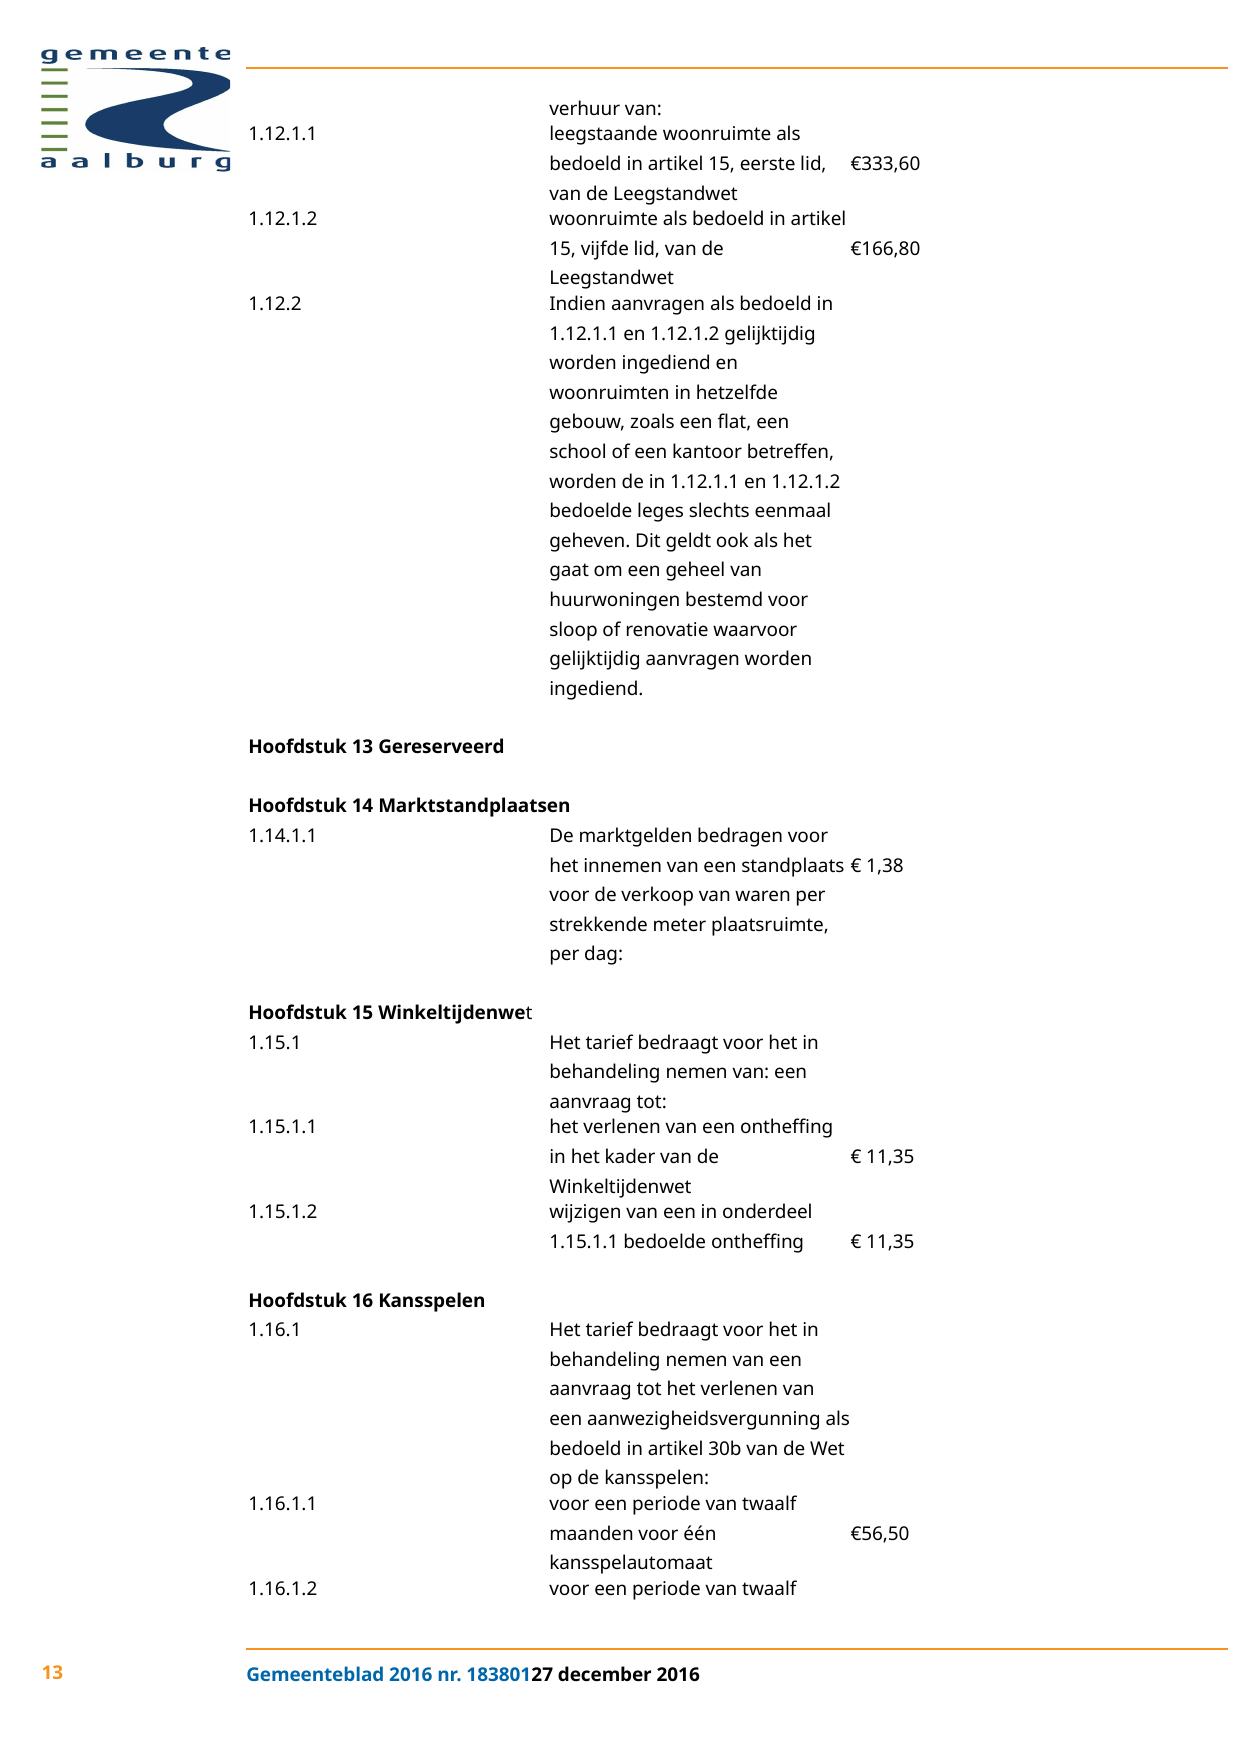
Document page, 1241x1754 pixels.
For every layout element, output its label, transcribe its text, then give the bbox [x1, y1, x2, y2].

table_cell 1.15.1.1 [248, 1114, 549, 1199]
text Hoofdstuk 14 Marktstandplaatsen [248, 793, 1152, 818]
table_cell €333,60 [850, 121, 1152, 205]
table_cell het verlenen van een ontheffing in het kader van de Winkeltijdenwet [549, 1114, 850, 1199]
table_cell €166,80 [850, 205, 1152, 290]
table_cell voor een periode van twaalf [549, 1575, 850, 1601]
table_header [248, 95, 549, 121]
picture [41, 47, 231, 172]
table_cell Indien aanvragen als bedoeld in 1.12.1.1 en 1.12.1.2 gelijktijdig worden ingediend en woonruimten in hetzelfde gebouw, zoals een flat, een school of een kantoor betreffen, worden de in 1.12.1.1 en 1.12.1.2 bedoelde leges slechts eenmaal geheven. Dit geldt ook als het gaat om een geheel van huurwoningen bestemd voor sloop of renovatie waarvoor gelijktijdig aanvragen worden ingediend. [549, 290, 850, 701]
table_cell 1.15.1.2 [248, 1199, 549, 1254]
table_header 1.14.1.1 [248, 822, 549, 966]
table_cell 1.16.1.1 [248, 1490, 549, 1575]
text Hoofdstuk 13 Gereserveerd [248, 733, 1152, 759]
table_cell woonruimte als bedoeld in artikel 15, vijfde lid, van de Leegstandwet [549, 205, 850, 290]
text Hoofdstuk 15 Winkeltijdenwet [248, 999, 1152, 1025]
table_header Het tarief bedraagt voor het in behandeling nemen van: een aanvraag tot: [549, 1029, 850, 1114]
table_header verhuur van: [549, 95, 850, 121]
table_cell leegstaande woonruimte als bedoeld in artikel 15, eerste lid, van de Leegstandwet [549, 121, 850, 205]
table_cell 1.12.2 [248, 290, 549, 701]
table_header 1.16.1 [248, 1316, 549, 1490]
table_cell €56,50 [850, 1490, 1152, 1575]
table_cell [850, 1575, 1152, 1601]
table_header [850, 95, 1152, 121]
table_cell 1.12.1.1 [248, 121, 549, 205]
table_cell 1.12.1.2 [248, 205, 549, 290]
text Hoofdstuk 16 Kansspelen [248, 1287, 1152, 1312]
table_cell € 11,35 [850, 1114, 1152, 1199]
table_cell voor een periode van twaalf maanden voor één kansspelautomaat [549, 1490, 850, 1575]
table_header De marktgelden bedragen voor het innemen van een standplaats voor de verkoop van waren per strekkende meter plaatsruimte, per dag: [549, 822, 850, 966]
table_header Het tarief bedraagt voor het in behandeling nemen van een aanvraag tot het verlenen van een aanwezigheidsvergunning als bedoeld in artikel 30b van de Wet op de kansspelen: [549, 1316, 850, 1490]
table_cell [850, 290, 1152, 701]
table_cell € 11,35 [850, 1199, 1152, 1254]
table_cell 1.16.1.2 [248, 1575, 549, 1601]
table_cell wijzigen van een in onderdeel 1.15.1.1 bedoelde ontheffing [549, 1199, 850, 1254]
table_header € 1,38 [850, 822, 1152, 966]
table_header 1.15.1 [248, 1029, 549, 1114]
